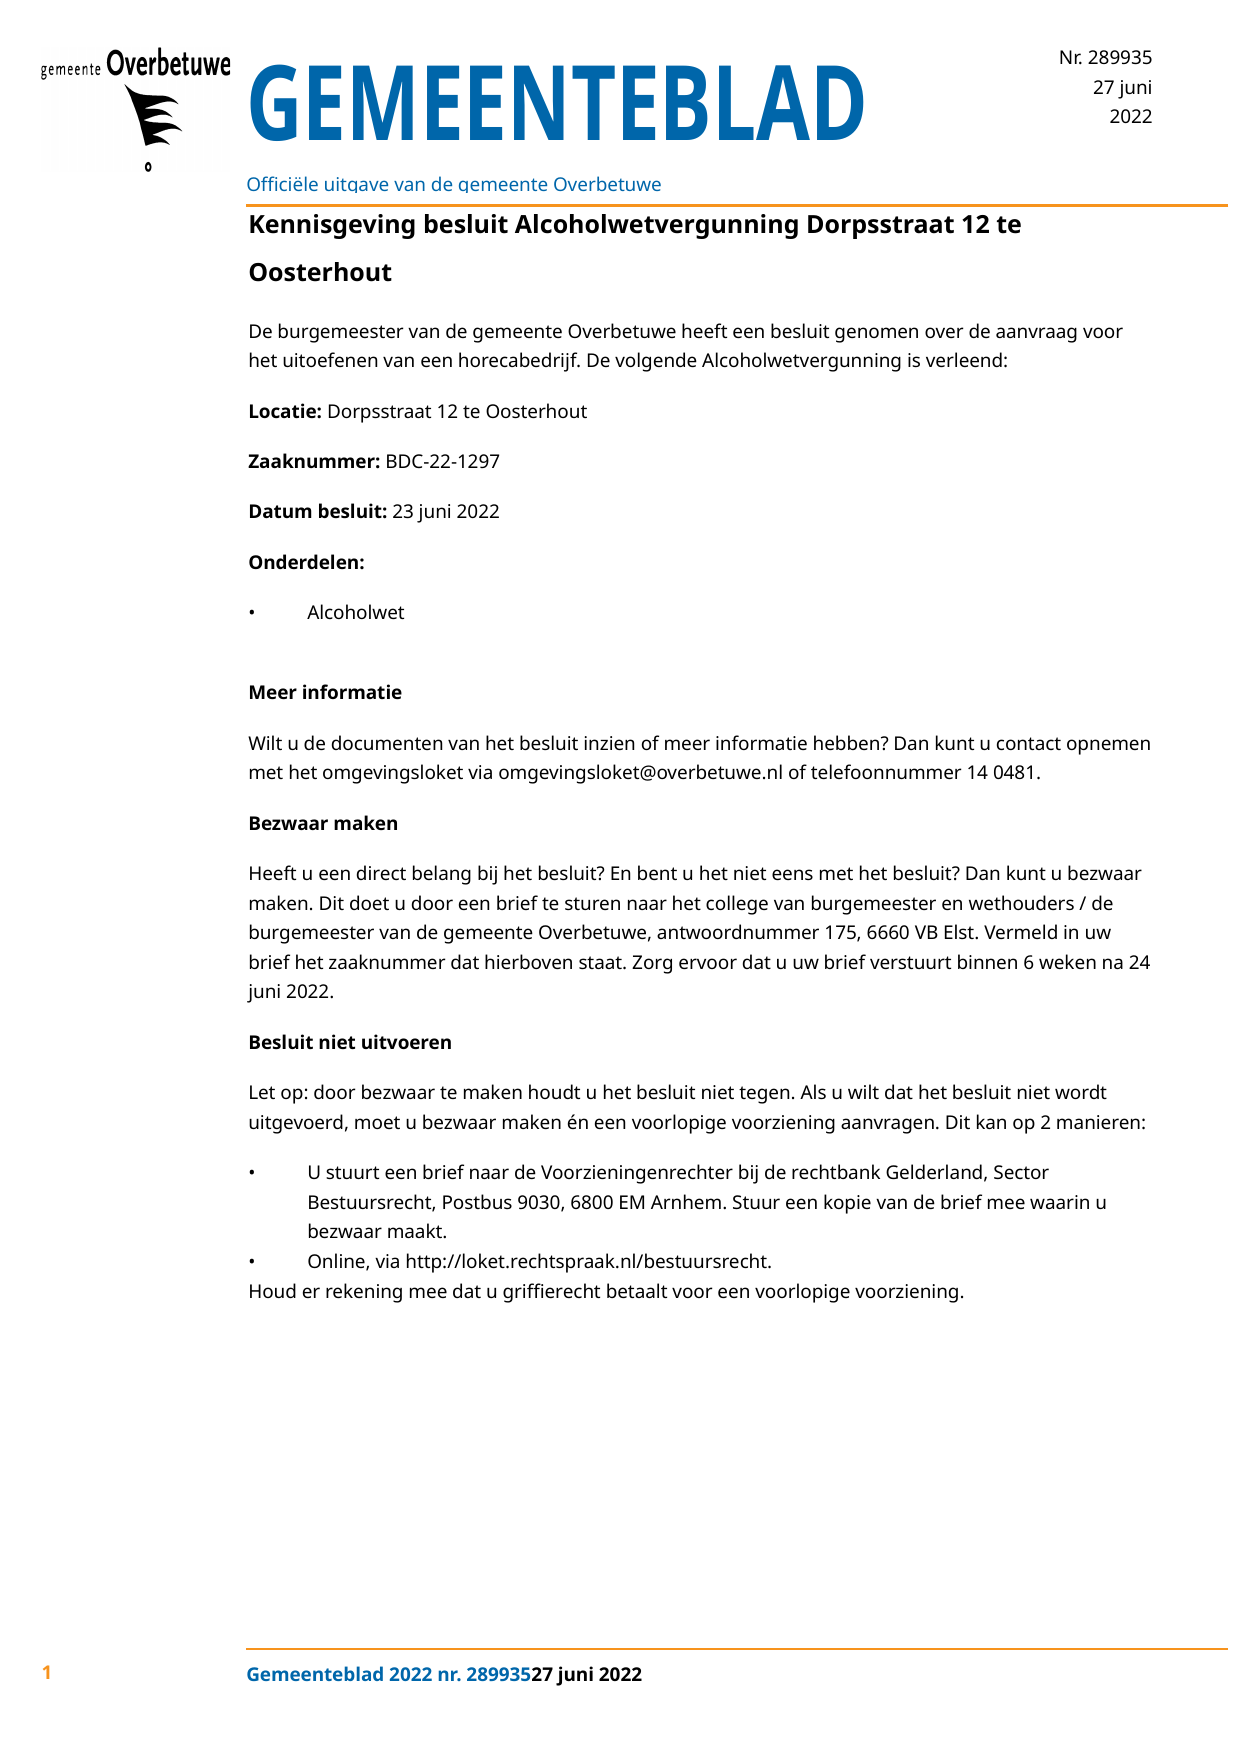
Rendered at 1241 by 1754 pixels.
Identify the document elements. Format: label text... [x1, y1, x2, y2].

text Datum besluit: 23 juni 2022 [248, 499, 1152, 524]
text De burgemeester van de gemeente Overbetuwe heeft een besluit genomen over de aanvraag voor het uitoefenen van een horecabedrijf. De volgende Alcoholwetvergunning is verleend: [248, 318, 1152, 373]
text Bezwaar maken [248, 810, 1152, 836]
list U stuurt een brief naar de Voorzieningenrechter bij de rechtbank Gelderland, Sector Bestuursrecht, Postbus 9030, 6800 EM Arnhem. Stuur een kopie van de brief mee waarin u bezwaar maakt. [248, 1159, 1152, 1244]
text Zaaknummer: BDC-22-1297 [248, 448, 1152, 474]
text Houd er rekening mee dat u griffierecht betaalt voor een voorlopige voorziening. [248, 1278, 1152, 1304]
text Onderdelen: [248, 549, 1152, 575]
list Alcoholwet [248, 599, 1152, 625]
text Besluit niet uitvoeren [248, 1029, 1152, 1055]
text Meer informatie [248, 679, 1152, 705]
list Online, via http://loket.rechtspraak.nl/bestuursrecht. [248, 1248, 1152, 1274]
text Kennisgeving besluit Alcoholwetvergunning Dorpsstraat 12 te Oosterhout [248, 207, 1152, 288]
text Heeft u een direct belang bij het besluit? En bent u het niet eens met het besluit? Dan kunt u bezwaar maken. Dit doet u door een brief te sturen naar het college van burgemeester en wethouders / de burgemeester van de gemeente Overbetuwe, antwoordnummer 175, 6660 VB Elst. Vermeld in uw brief het zaaknummer dat hierboven staat. Zorg ervoor dat u uw brief verstuurt binnen 6 weken na 24 juni 2022. [248, 860, 1152, 1004]
text Locatie: Dorpsstraat 12 te Oosterhout [248, 398, 1152, 424]
text Wilt u de documenten van het besluit inzien of meer informatie hebben? Dan kunt u contact opnemen met het omgevingsloket via omgevingsloket@overbetuwe.nl of telefoonnummer 14 0481. [248, 730, 1152, 785]
text Let op: door bezwaar te maken houdt u het besluit niet tegen. Als u wilt dat het besluit niet wordt uitgevoerd, moet u bezwaar maken én een voorlopige voorziening aanvragen. Dit kan op 2 manieren: [248, 1079, 1152, 1135]
picture [41, 47, 231, 172]
